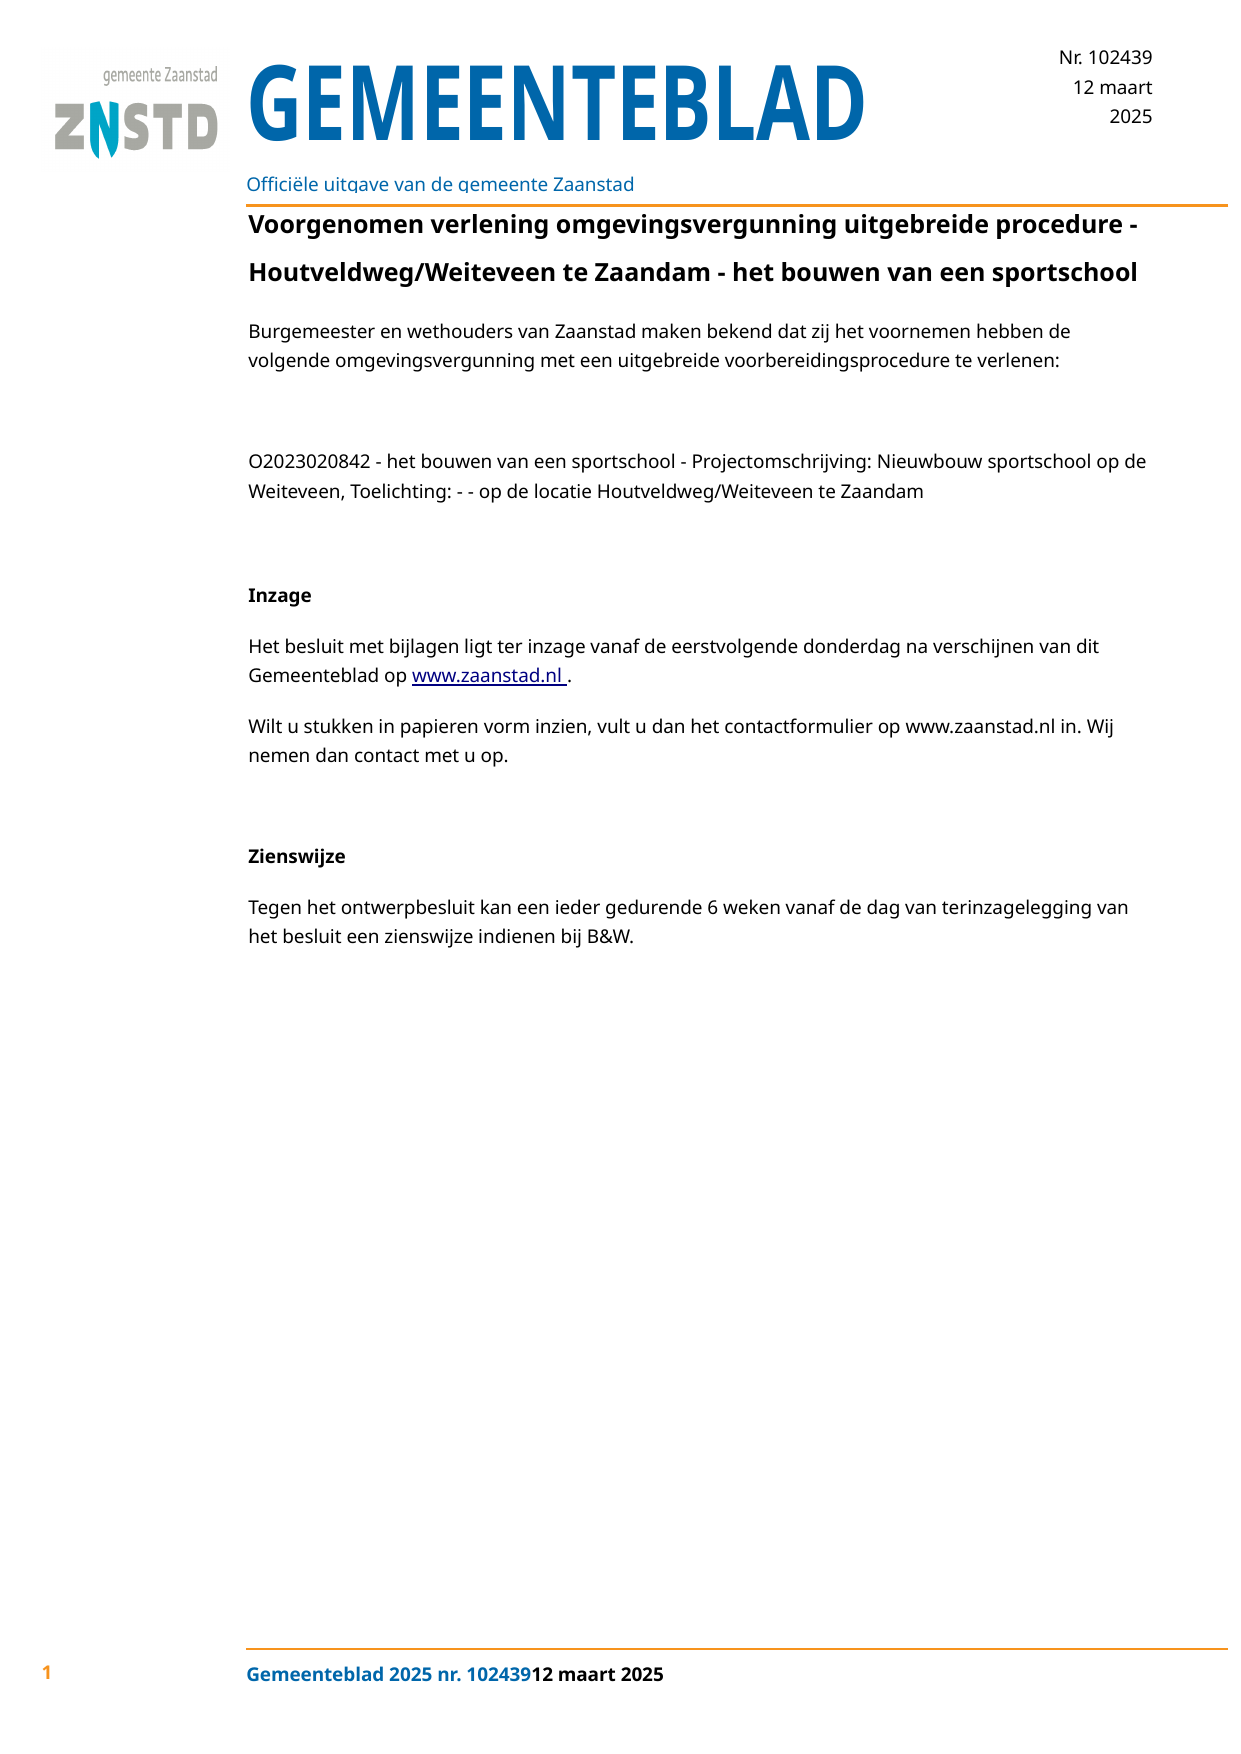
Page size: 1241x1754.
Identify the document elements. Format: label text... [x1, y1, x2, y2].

text Zienswijze [248, 843, 1152, 869]
text Voorgenomen verlening omgevingsvergunning uitgebreide procedure - Houtveldweg/Weiteveen te Zaandam - het bouwen van een sportschool [248, 207, 1152, 288]
text O2023020842 - het bouwen van een sportschool - Projectomschrijving: Nieuwbouw sportschool op de Weiteveen, Toelichting: - - op de locatie Houtveldweg/Weiteveen te Zaandam [248, 448, 1152, 504]
text Inzage [248, 583, 1152, 608]
text Wilt u stukken in papieren vorm inzien, vult u dan het contactformulier op www.zaanstad.nl in. Wij nemen dan contact met u op. [248, 713, 1152, 768]
text Het besluit met bijlagen ligt ter inzage vanaf de eerstvolgende donderdag na verschijnen van dit Gemeenteblad op www.zaanstad.nl . [248, 633, 1152, 688]
text Tegen het ontwerpbesluit kan een ieder gedurende 6 weken vanaf de dag van terinzagelegging van het besluit een zienswijze indienen bij B&W. [248, 894, 1152, 949]
text Burgemeester en wethouders van Zaanstad maken bekend dat zij het voornemen hebben de volgende omgevingsvergunning met een uitgebreide voorbereidingsprocedure te verlenen: [248, 318, 1152, 373]
picture [41, 47, 231, 172]
text ﻿ [248, 528, 1152, 557]
